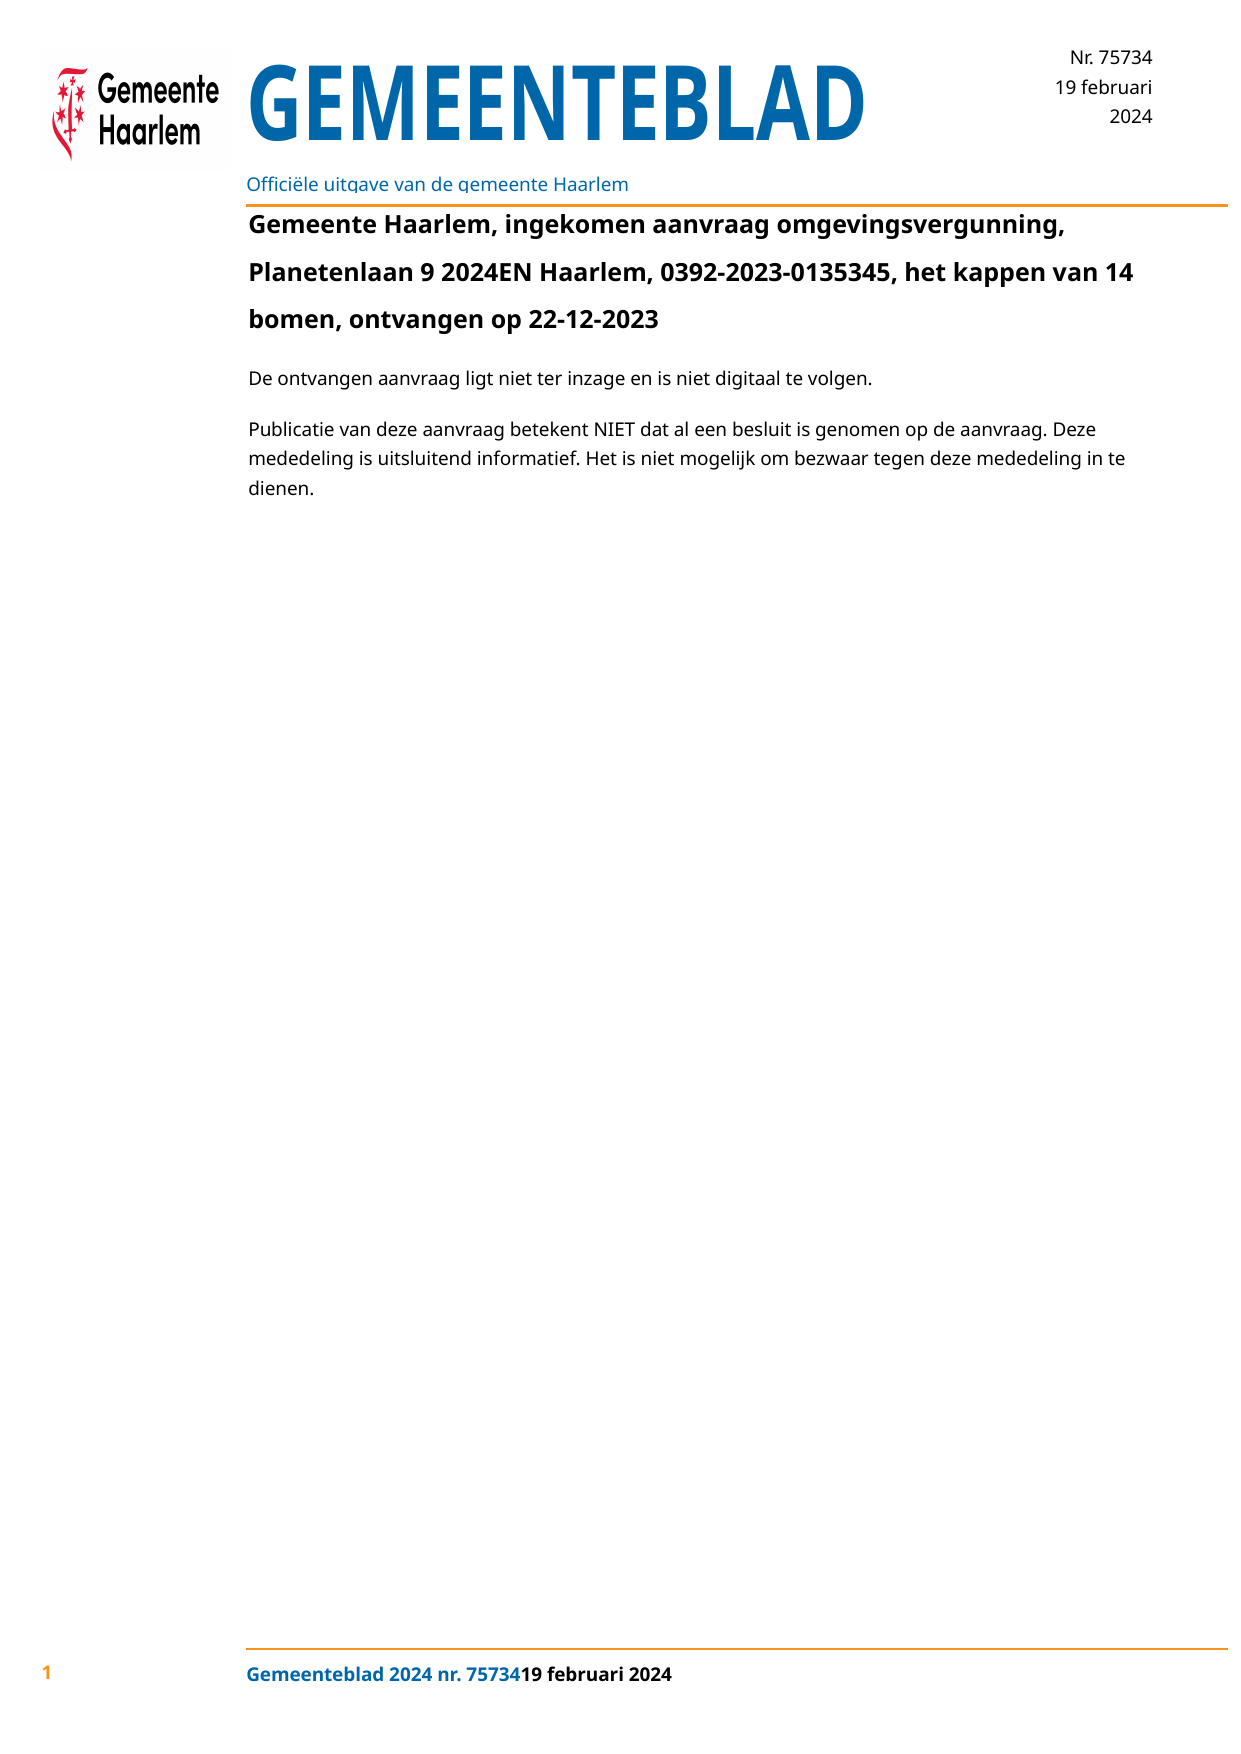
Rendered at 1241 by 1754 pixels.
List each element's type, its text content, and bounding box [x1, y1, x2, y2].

picture [41, 47, 231, 172]
text Publicatie van deze aanvraag betekent NIET dat al een besluit is genomen op de aanvraag. Deze mededeling is uitsluitend informatief. Het is niet mogelijk om bezwaar tegen deze mededeling in te dienen. [248, 416, 1152, 501]
text Gemeente Haarlem, ingekomen aanvraag omgevingsvergunning, Planetenlaan 9 2024EN Haarlem, 0392-2023-0135345, het kappen van 14 bomen, ontvangen op 22-12-2023 [248, 207, 1152, 336]
text De ontvangen aanvraag ligt niet ter inzage en is niet digitaal te volgen. [248, 366, 1152, 391]
